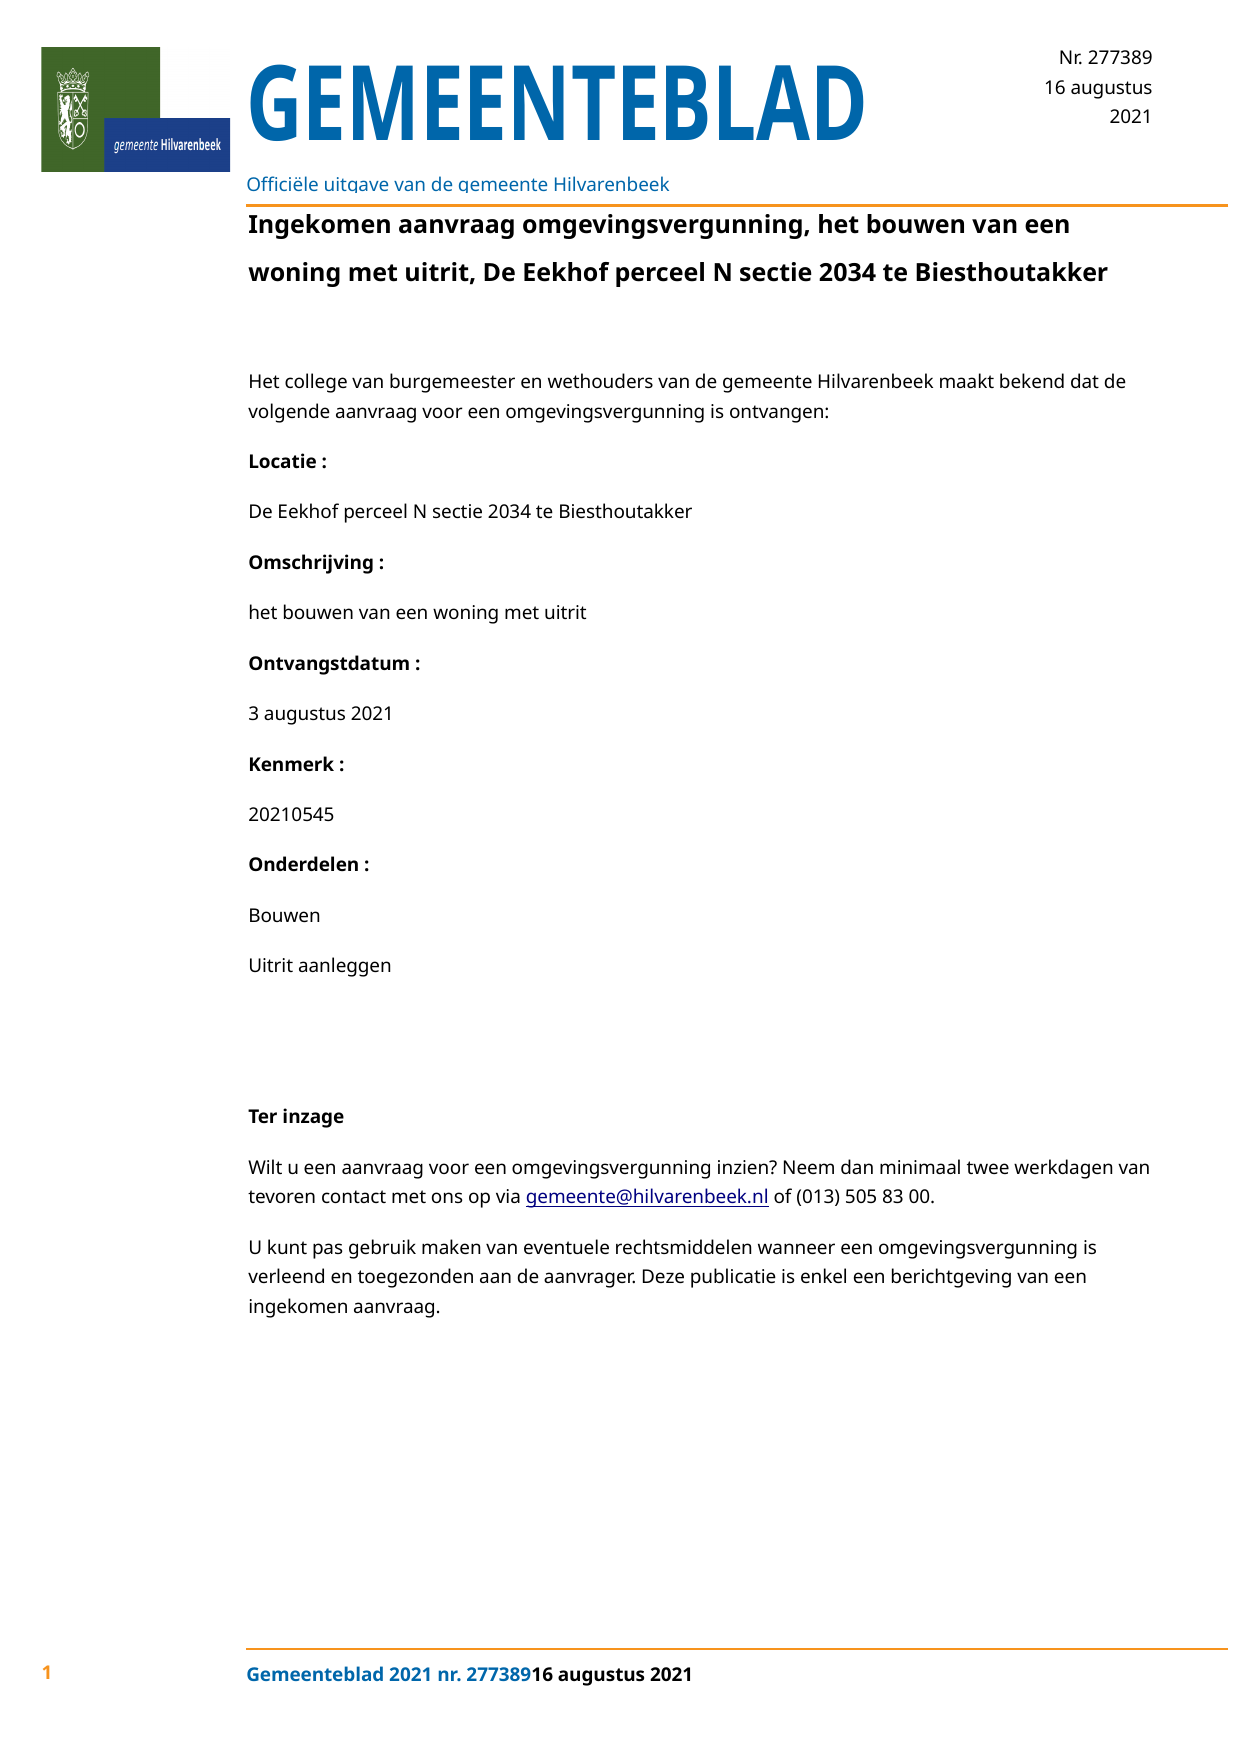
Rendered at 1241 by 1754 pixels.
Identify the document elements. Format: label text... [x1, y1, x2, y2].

text Ingekomen aanvraag omgevingsvergunning, het bouwen van een woning met uitrit, De Eekhof perceel N sectie 2034 te Biesthoutakker [248, 207, 1152, 288]
text U kunt pas gebruik maken van eventuele rechtsmiddelen wanneer een omgevingsvergunning is verleend en toegezonden aan de aanvrager. Deze publicatie is enkel een berichtgeving van een ingekomen aanvraag. [248, 1234, 1152, 1319]
text Wilt u een aanvraag voor een omgevingsvergunning inzien? Neem dan minimaal twee werkdagen van tevoren contact met ons op via gemeente@hilvarenbeek.nl of (013) 505 83 00. [248, 1154, 1152, 1209]
text het bouwen van een woning met uitrit [248, 599, 1152, 625]
text Ontvangstdatum : [248, 650, 1152, 676]
picture [41, 47, 231, 172]
text Uitrit aanleggen [248, 952, 1152, 978]
text Locatie : [248, 448, 1152, 474]
text De Eekhof perceel N sectie 2034 te Biesthoutakker [248, 499, 1152, 524]
text Onderdelen : [248, 852, 1152, 877]
text Het college van burgemeester en wethouders van de gemeente Hilvarenbeek maakt bekend dat de volgende aanvraag voor een omgevingsvergunning is ontvangen: [248, 368, 1152, 424]
text 20210545 [248, 801, 1152, 827]
text 3 augustus 2021 [248, 700, 1152, 726]
text Omschrijving : [248, 549, 1152, 575]
text Kenmerk : [248, 751, 1152, 777]
text Ter inzage [248, 1104, 1152, 1129]
text Bouwen [248, 902, 1152, 928]
